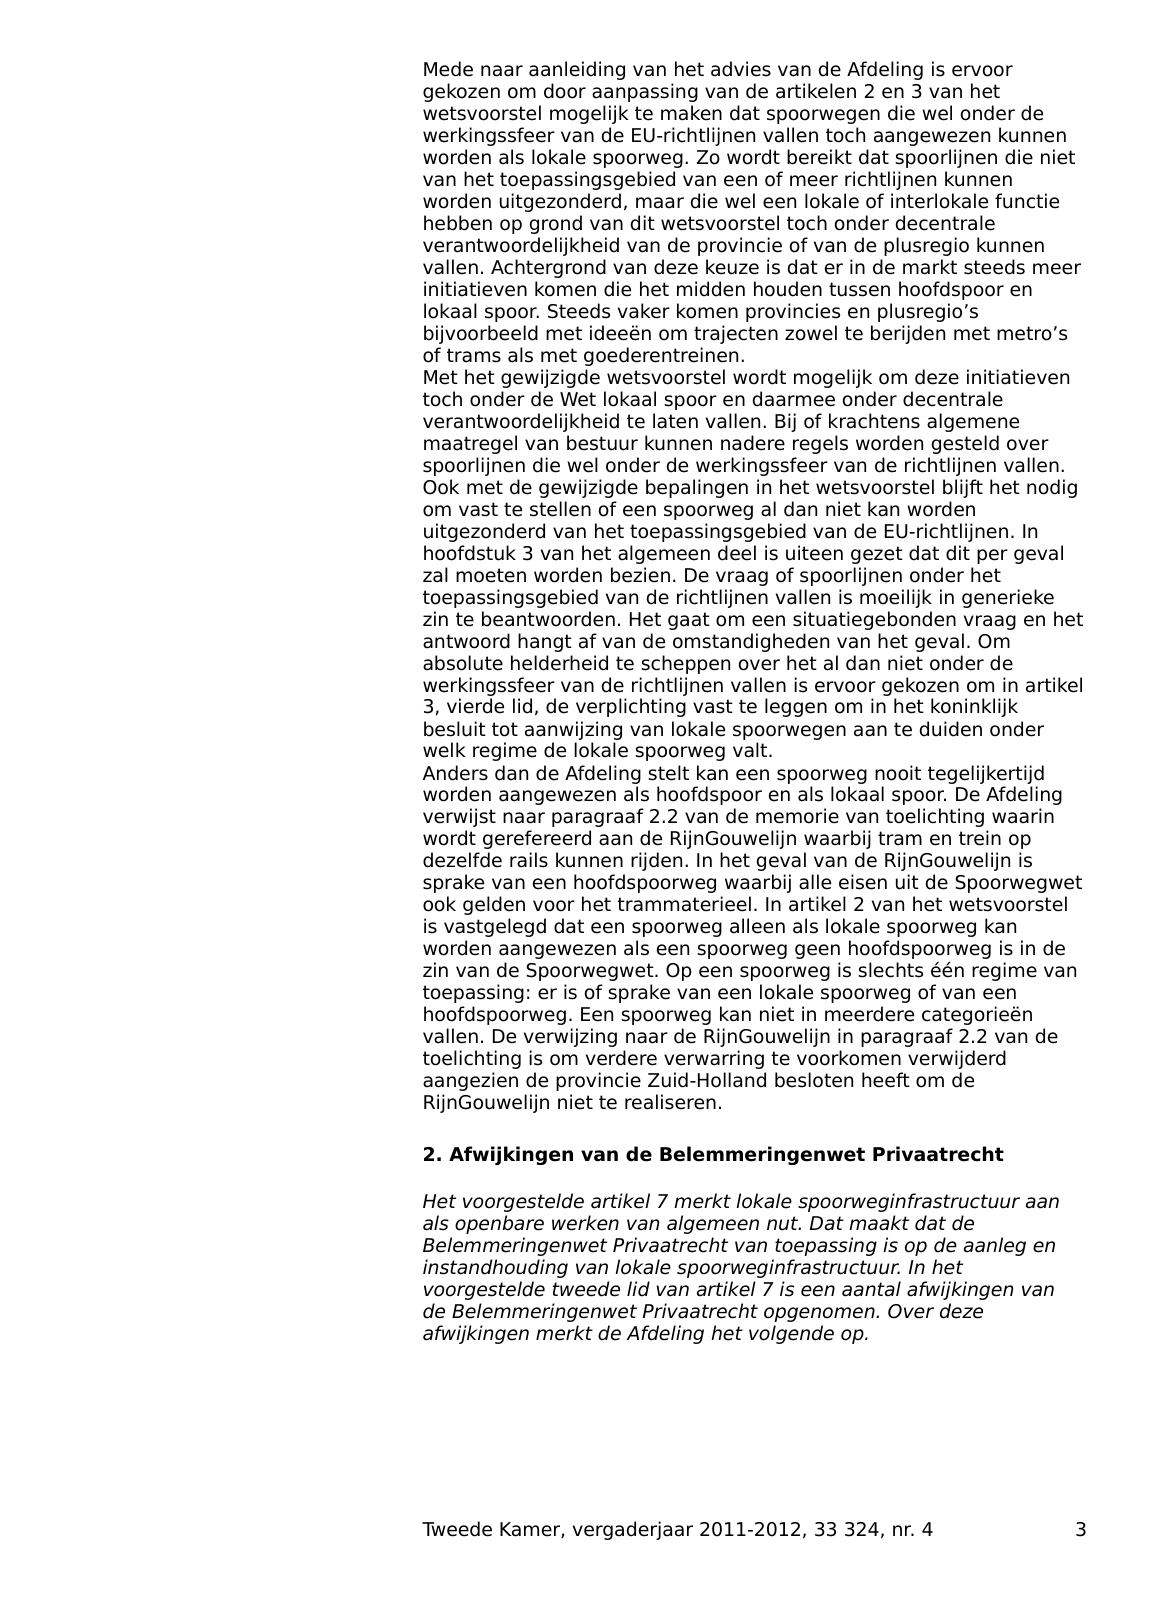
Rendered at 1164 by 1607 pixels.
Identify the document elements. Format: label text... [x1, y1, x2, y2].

text Het voorgestelde artikel 7 merkt lokale spoorweginfrastructuur aan als openbare werken van algemeen nut. Dat maakt dat de Belemmeringenwet Privaatrecht van toepassing is op de aanleg en instandhouding van lokale spoorweginfrastructuur. In het voorgestelde tweede lid van artikel 7 is een aantal afwijkingen van de Belemmeringenwet Privaatrecht opgenomen. Over deze afwijkingen merkt de Afdeling het volgende op. [422, 1191, 1087, 1345]
text Anders dan de Afdeling stelt kan een spoorweg nooit tegelijkertijd worden aangewezen als hoofdspoor en als lokaal spoor. De Afdeling verwijst naar paragraaf 2.2 van de memorie van toelichting waarin wordt gerefereerd aan de RijnGouwelijn waarbij tram en trein op dezelfde rails kunnen rijden. In het geval van de RijnGouwelijn is sprake van een hoofdspoorweg waarbij alle eisen uit de Spoorwegwet ook gelden voor het trammaterieel. In artikel 2 van het wetsvoorstel is vastgelegd dat een spoorweg alleen als lokale spoorweg kan worden aangewezen als een spoorweg geen hoofdspoorweg is in de zin van de Spoorwegwet. Op een spoorweg is slechts één regime van toepassing: er is of sprake van een lokale spoorweg of van een hoofdspoorweg. Een spoorweg kan niet in meerdere categorieën vallen. De verwijzing naar de RijnGouwelijn in paragraaf 2.2 van de toelichting is om verdere verwarring te voorkomen verwijderd aangezien de provincie Zuid-Holland besloten heeft om de RijnGouwelijn niet te realiseren. [422, 762, 1087, 1114]
text Met het gewijzigde wetsvoorstel wordt mogelijk om deze initiatieven toch onder de Wet lokaal spoor en daarmee onder decentrale verantwoordelijkheid te laten vallen. Bij of krachtens algemene maatregel van bestuur kunnen nadere regels worden gesteld over spoorlijnen die wel onder de werkingssfeer van de richtlijnen vallen. Ook met de gewijzigde bepalingen in het wetsvoorstel blijft het nodig om vast te stellen of een spoorweg al dan niet kan worden uitgezonderd van het toepassingsgebied van de EU-richtlijnen. In hoofdstuk 3 van het algemeen deel is uiteen gezet dat dit per geval zal moeten worden bezien. De vraag of spoorlijnen onder het toepassingsgebied van de richtlijnen vallen is moeilijk in generieke zin te beantwoorden. Het gaat om een situatiegebonden vraag en het antwoord hangt af van de omstandigheden van het geval. Om absolute helderheid te scheppen over het al dan niet onder de werkingssfeer van de richtlijnen vallen is ervoor gekozen om in artikel 3, vierde lid, de verplichting vast te leggen om in het koninklijk besluit tot aanwijzing van lokale spoorwegen aan te duiden onder welk regime de lokale spoorweg valt. [422, 367, 1087, 762]
subtitle 2. Afwijkingen van de Belemmeringenwet Privaatrecht [422, 1144, 1087, 1166]
text Mede naar aanleiding van het advies van de Afdeling is ervoor gekozen om door aanpassing van de artikelen 2 en 3 van het wetsvoorstel mogelijk te maken dat spoorwegen die wel onder de werkingssfeer van de EU-richtlijnen vallen toch aangewezen kunnen worden als lokale spoorweg. Zo wordt bereikt dat spoorlijnen die niet van het toepassingsgebied van een of meer richtlijnen kunnen worden uitgezonderd, maar die wel een lokale of interlokale functie hebben op grond van dit wetsvoorstel toch onder decentrale verantwoordelijkheid van de provincie of van de plusregio kunnen vallen. Achtergrond van deze keuze is dat er in de markt steeds meer initiatieven komen die het midden houden tussen hoofdspoor en lokaal spoor. Steeds vaker komen provincies en plusregio’s bijvoorbeeld met ideeën om trajecten zowel te berijden met metro’s of trams als met goederentreinen. [422, 59, 1087, 367]
